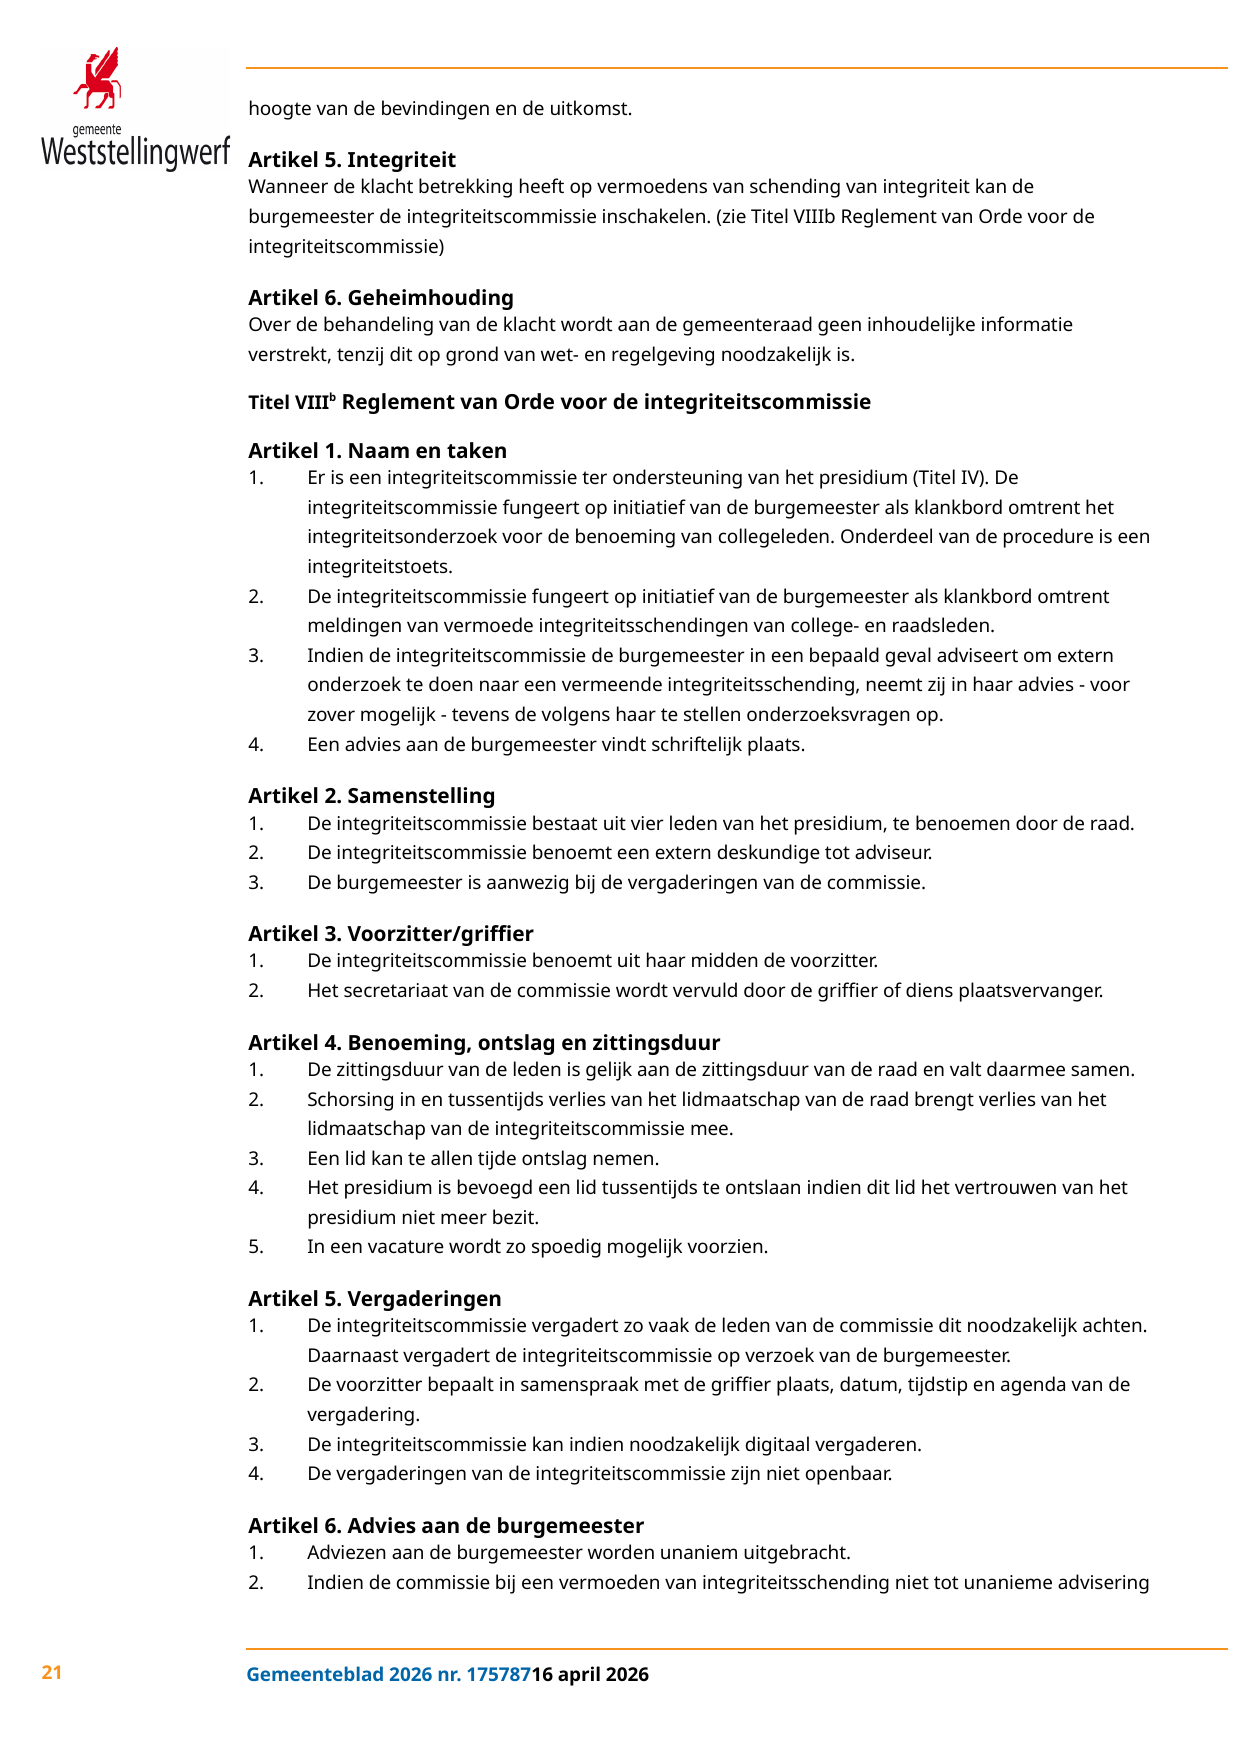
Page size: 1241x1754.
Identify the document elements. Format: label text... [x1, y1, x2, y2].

list In een vacature wordt zo spoedig mogelijk voorzien. [248, 1234, 1152, 1259]
text hoogte van de bevindingen en de uitkomst. [248, 95, 1152, 121]
text Artikel 3. Voorzitter/griffier [248, 919, 1152, 948]
list De voorzitter bepaalt in samenspraak met de griffier plaats, datum, tijdstip en agenda van de vergadering. [248, 1372, 1152, 1427]
text Titel VIIIb Reglement van Orde voor de integriteitscommissie [248, 387, 1152, 415]
list Het presidium is bevoegd een lid tussentijds te ontslaan indien dit lid het vertrouwen van het presidium niet meer bezit. [248, 1174, 1152, 1230]
list De vergaderingen van de integriteitscommissie zijn niet openbaar. [248, 1460, 1152, 1486]
list De burgemeester is aanwezig bij de vergaderingen van de commissie. [248, 869, 1152, 894]
list Indien de commissie bij een vermoeden van integriteitsschending niet tot unanieme advisering [248, 1569, 1152, 1594]
text Artikel 4. Benoeming, ontslag en zittingsduur [248, 1028, 1152, 1056]
list De integriteitscommissie fungeert op initiatief van de burgemeester als klankbord omtrent meldingen van vermoede integriteitsschendingen van college- en raadsleden. [248, 583, 1152, 638]
text Artikel 6. Advies aan de burgemeester [248, 1511, 1152, 1539]
text Wanneer de klacht betrekking heeft op vermoedens van schending van integriteit kan de burgemeester de integriteitscommissie inschakelen. (zie Titel VIIIb Reglement van Orde voor de integriteitscommissie) [248, 174, 1152, 258]
list Schorsing in en tussentijds verlies van het lidmaatschap van de raad brengt verlies van het lidmaatschap van de integriteitscommissie mee. [248, 1086, 1152, 1141]
list De zittingsduur van de leden is gelijk aan de zittingsduur van de raad en valt daarmee samen. [248, 1056, 1152, 1082]
list De integriteitscommissie vergadert zo vaak de leden van de commissie dit noodzakelijk achten. Daarnaast vergadert de integriteitscommissie op verzoek van de burgemeester. [248, 1312, 1152, 1368]
text Artikel 2. Samenstelling [248, 781, 1152, 810]
list Een advies aan de burgemeester vindt schriftelijk plaats. [248, 731, 1152, 757]
text Artikel 6. Geheimhouding [248, 283, 1152, 312]
text Artikel 5. Vergaderingen [248, 1284, 1152, 1312]
picture [41, 47, 231, 172]
list Indien de integriteitscommissie de burgemeester in een bepaald geval adviseert om extern onderzoek te doen naar een vermeende integriteitsschending, neemt zij in haar advies - voor zover mogelijk - tevens de volgens haar te stellen onderzoeksvragen op. [248, 642, 1152, 727]
list De integriteitscommissie benoemt uit haar midden de voorzitter. [248, 948, 1152, 973]
text Artikel 1. Naam en taken [248, 436, 1152, 464]
list Het secretariaat van de commissie wordt vervuld door de griffier of diens plaatsvervanger. [248, 977, 1152, 1003]
list De integriteitscommissie benoemt een extern deskundige tot adviseur. [248, 839, 1152, 865]
list Een lid kan te allen tijde ontslag nemen. [248, 1145, 1152, 1171]
list Adviezen aan de burgemeester worden unaniem uitgebracht. [248, 1539, 1152, 1565]
list De integriteitscommissie bestaat uit vier leden van het presidium, te benoemen door de raad. [248, 810, 1152, 835]
text Over de behandeling van de klacht wordt aan de gemeenteraad geen inhoudelijke informatie verstrekt, tenzij dit op grond van wet- en regelgeving noodzakelijk is. [248, 312, 1152, 367]
text Artikel 5. Integriteit [248, 145, 1152, 174]
list De integriteitscommissie kan indien noodzakelijk digitaal vergaderen. [248, 1431, 1152, 1457]
list Er is een integriteitscommissie ter ondersteuning van het presidium (Titel IV). De integriteitscommissie fungeert op initiatief van de burgemeester als klankbord omtrent het integriteitsonderzoek voor de benoeming van collegeleden. Onderdeel van de procedure is een integriteitstoets. [248, 464, 1152, 579]
